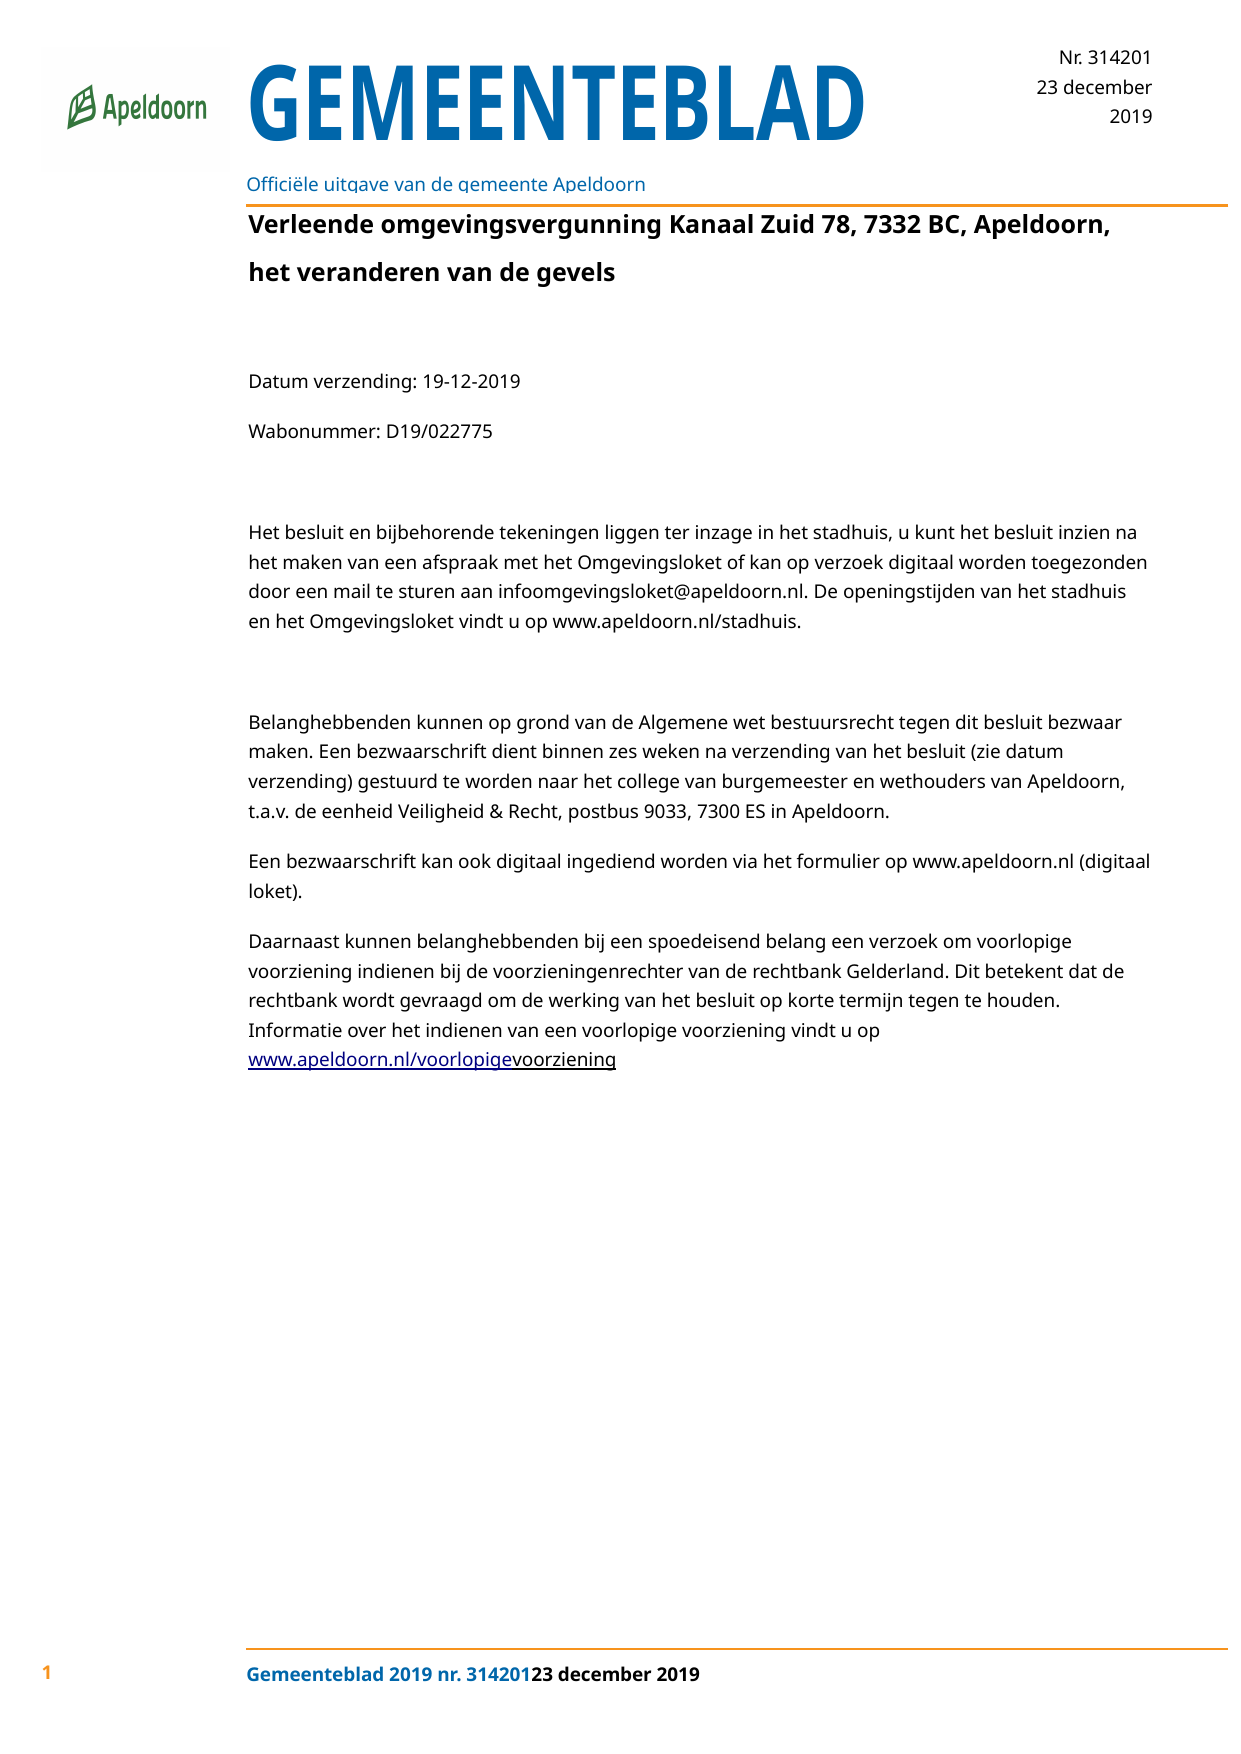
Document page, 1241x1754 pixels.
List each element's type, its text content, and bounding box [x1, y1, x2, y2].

picture [41, 47, 231, 172]
text Wabonummer: D19/022775 [248, 419, 1152, 444]
text Verleende omgevingsvergunning Kanaal Zuid 78, 7332 BC, Apeldoorn, het veranderen van de gevels [248, 207, 1152, 288]
text Belanghebbenden kunnen op grond van de Algemene wet bestuursrecht tegen dit besluit bezwaar maken. Een bezwaarschrift dient binnen zes weken na verzending van het besluit (zie datum verzending) gestuurd te worden naar het college van burgemeester en wethouders van Apeldoorn, t.a.v. de eenheid Veiligheid & Recht, postbus 9033, 7300 ES in Apeldoorn. [248, 709, 1152, 824]
text Het besluit en bijbehorende tekeningen liggen ter inzage in het stadhuis, u kunt het besluit inzien na het maken van een afspraak met het Omgevingsloket of kan op verzoek digitaal worden toegezonden door een mail te sturen aan infoomgevingsloket@apeldoorn.nl. De openingstijden van het stadhuis en het Omgevingsloket vindt u op www.apeldoorn.nl/stadhuis. [248, 519, 1152, 634]
text Een bezwaarschrift kan ook digitaal ingediend worden via het formulier op www.apeldoorn.nl (digitaal loket). [248, 848, 1152, 904]
text Datum verzending: 19-12-2019 [248, 368, 1152, 394]
text Daarnaast kunnen belanghebbenden bij een spoedeisend belang een verzoek om voorlopige voorziening indienen bij de voorzieningenrechter van de rechtbank Gelderland. Dit betekent dat de rechtbank wordt gevraagd om de werking van het besluit op korte termijn tegen te houden. Informatie over het indienen van een voorlopige voorziening vindt u op www.apeldoorn.nl/voorlopigevoorziening [248, 928, 1152, 1072]
